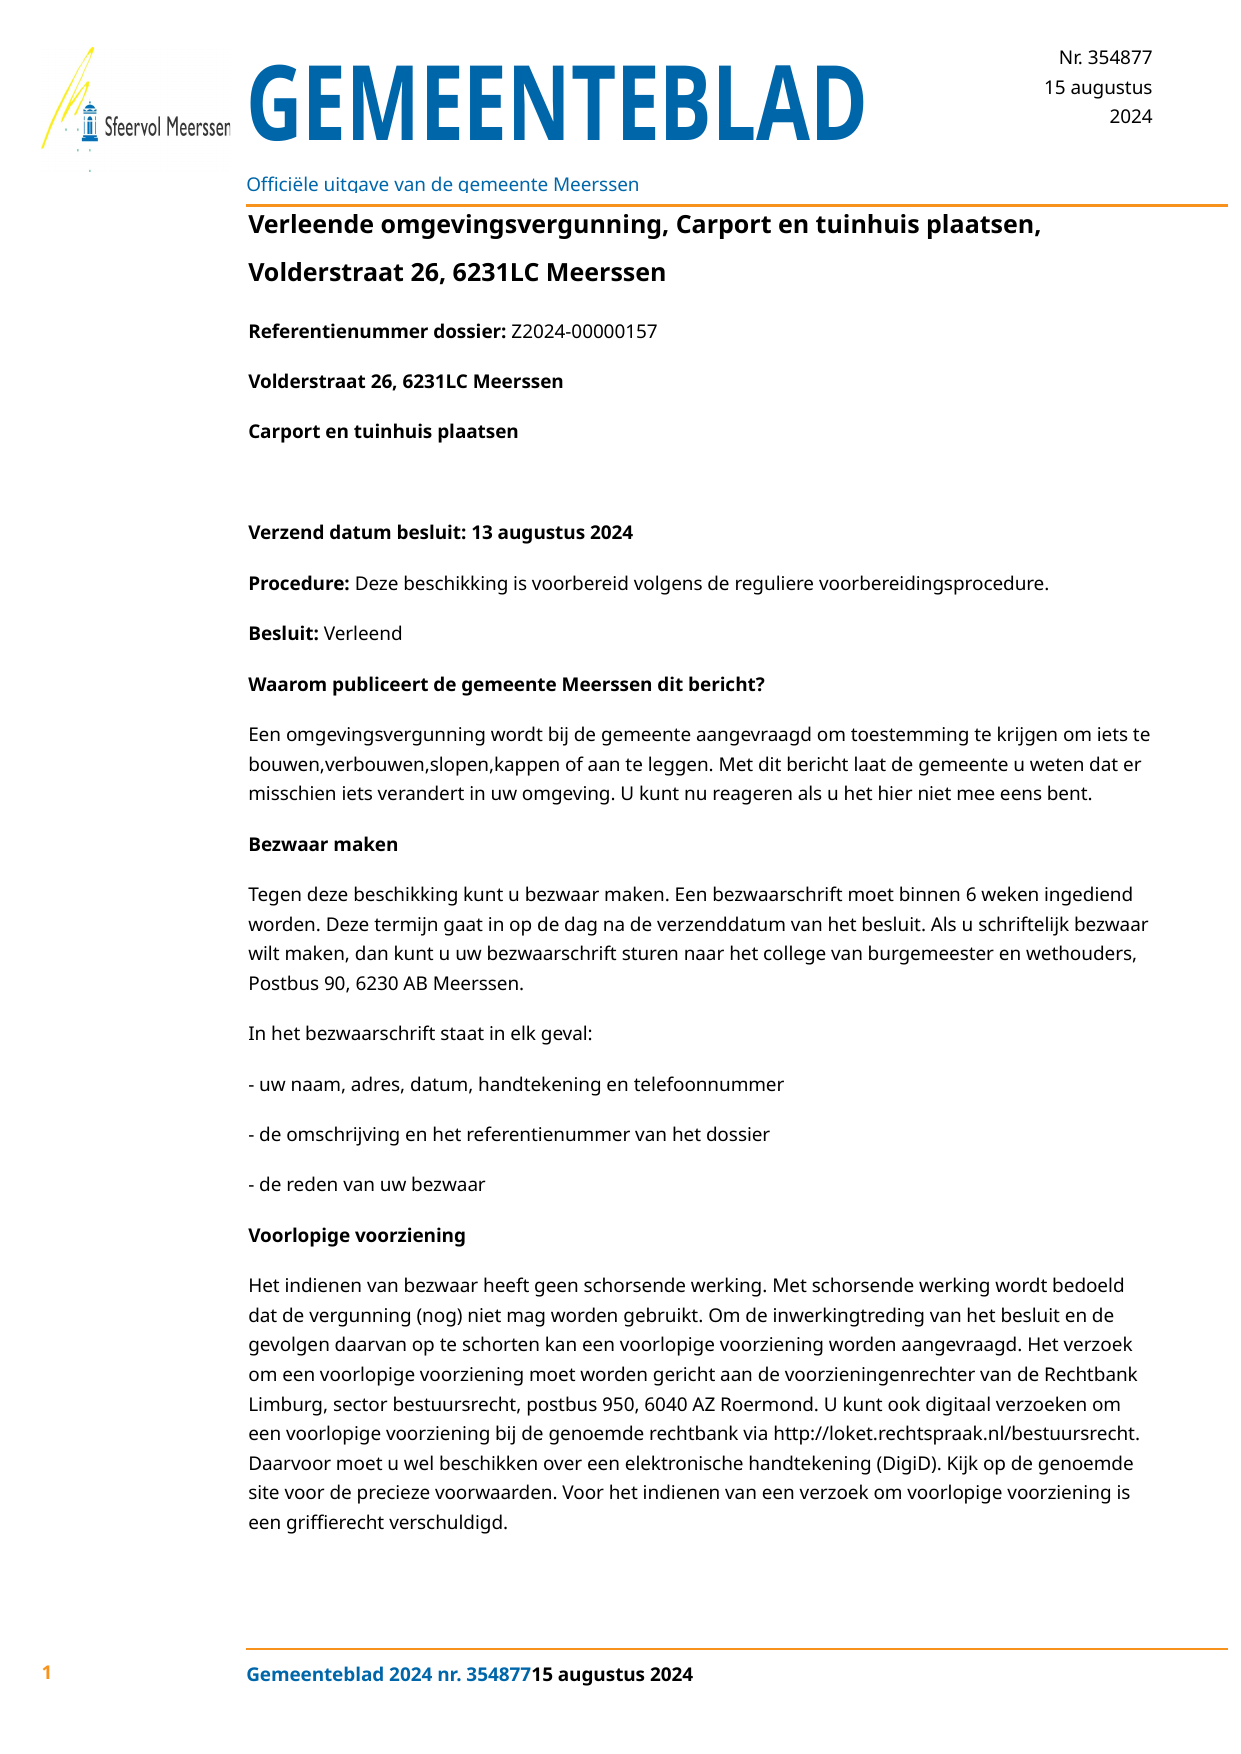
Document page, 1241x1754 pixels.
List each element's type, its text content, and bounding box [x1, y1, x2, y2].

text - de reden van uw bezwaar [248, 1172, 1152, 1197]
text Volderstraat 26, 6231LC Meerssen [248, 368, 1152, 394]
text Een omgevingsvergunning wordt bij de gemeente aangevraagd om toestemming te krijgen om iets te bouwen,verbouwen,slopen,kappen of aan te leggen. Met dit bericht laat de gemeente u weten dat er misschien iets verandert in uw omgeving. U kunt nu reageren als u het hier niet mee eens bent. [248, 721, 1152, 806]
text In het bezwaarschrift staat in elk geval: [248, 1020, 1152, 1046]
text Bezwaar maken [248, 831, 1152, 857]
text Verleende omgevingsvergunning, Carport en tuinhuis plaatsen, Volderstraat 26, 6231LC Meerssen [248, 207, 1152, 288]
text - uw naam, adres, datum, handtekening en telefoonnummer [248, 1071, 1152, 1097]
text - de omschrijving en het referentienummer van het dossier [248, 1121, 1152, 1147]
text Voorlopige voorziening [248, 1222, 1152, 1248]
text Verzend datum besluit: 13 augustus 2024 [248, 519, 1152, 545]
text Het indienen van bezwaar heeft geen schorsende werking. Met schorsende werking wordt bedoeld dat de vergunning (nog) niet mag worden gebruikt. Om de inwerkingtreding van het besluit en de gevolgen daarvan op te schorten kan een voorlopige voorziening worden aangevraagd. Het verzoek om een voorlopige voorziening moet worden gericht aan de voorzieningenrechter van de Rechtbank Limburg, sector bestuursrecht, postbus 950, 6040 AZ Roermond. U kunt ook digitaal verzoeken om een voorlopige voorziening bij de genoemde rechtbank via http://loket.rechtspraak.nl/bestuursrecht. Daarvoor moet u wel beschikken over een elektronische handtekening (DigiD). Kijk op de genoemde site voor de precieze voorwaarden. Voor het indienen van een verzoek om voorlopige voorziening is een griffierecht verschuldigd. [248, 1272, 1152, 1535]
text Waarom publiceert de gemeente Meerssen dit bericht? [248, 671, 1152, 697]
text Referentienummer dossier: Z2024-00000157 [248, 318, 1152, 344]
text Carport en tuinhuis plaatsen [248, 419, 1152, 444]
text Besluit: Verleend [248, 620, 1152, 646]
picture [41, 47, 231, 172]
text Procedure: Deze beschikking is voorbereid volgens de reguliere voorbereidingsprocedure. [248, 570, 1152, 596]
text Tegen deze beschikking kunt u bezwaar maken. Een bezwaarschrift moet binnen 6 weken ingediend worden. Deze termijn gaat in op de dag na de verzenddatum van het besluit. Als u schriftelijk bezwaar wilt maken, dan kunt u uw bezwaarschrift sturen naar het college van burgemeester en wethouders, Postbus 90, 6230 AB Meerssen. [248, 881, 1152, 996]
